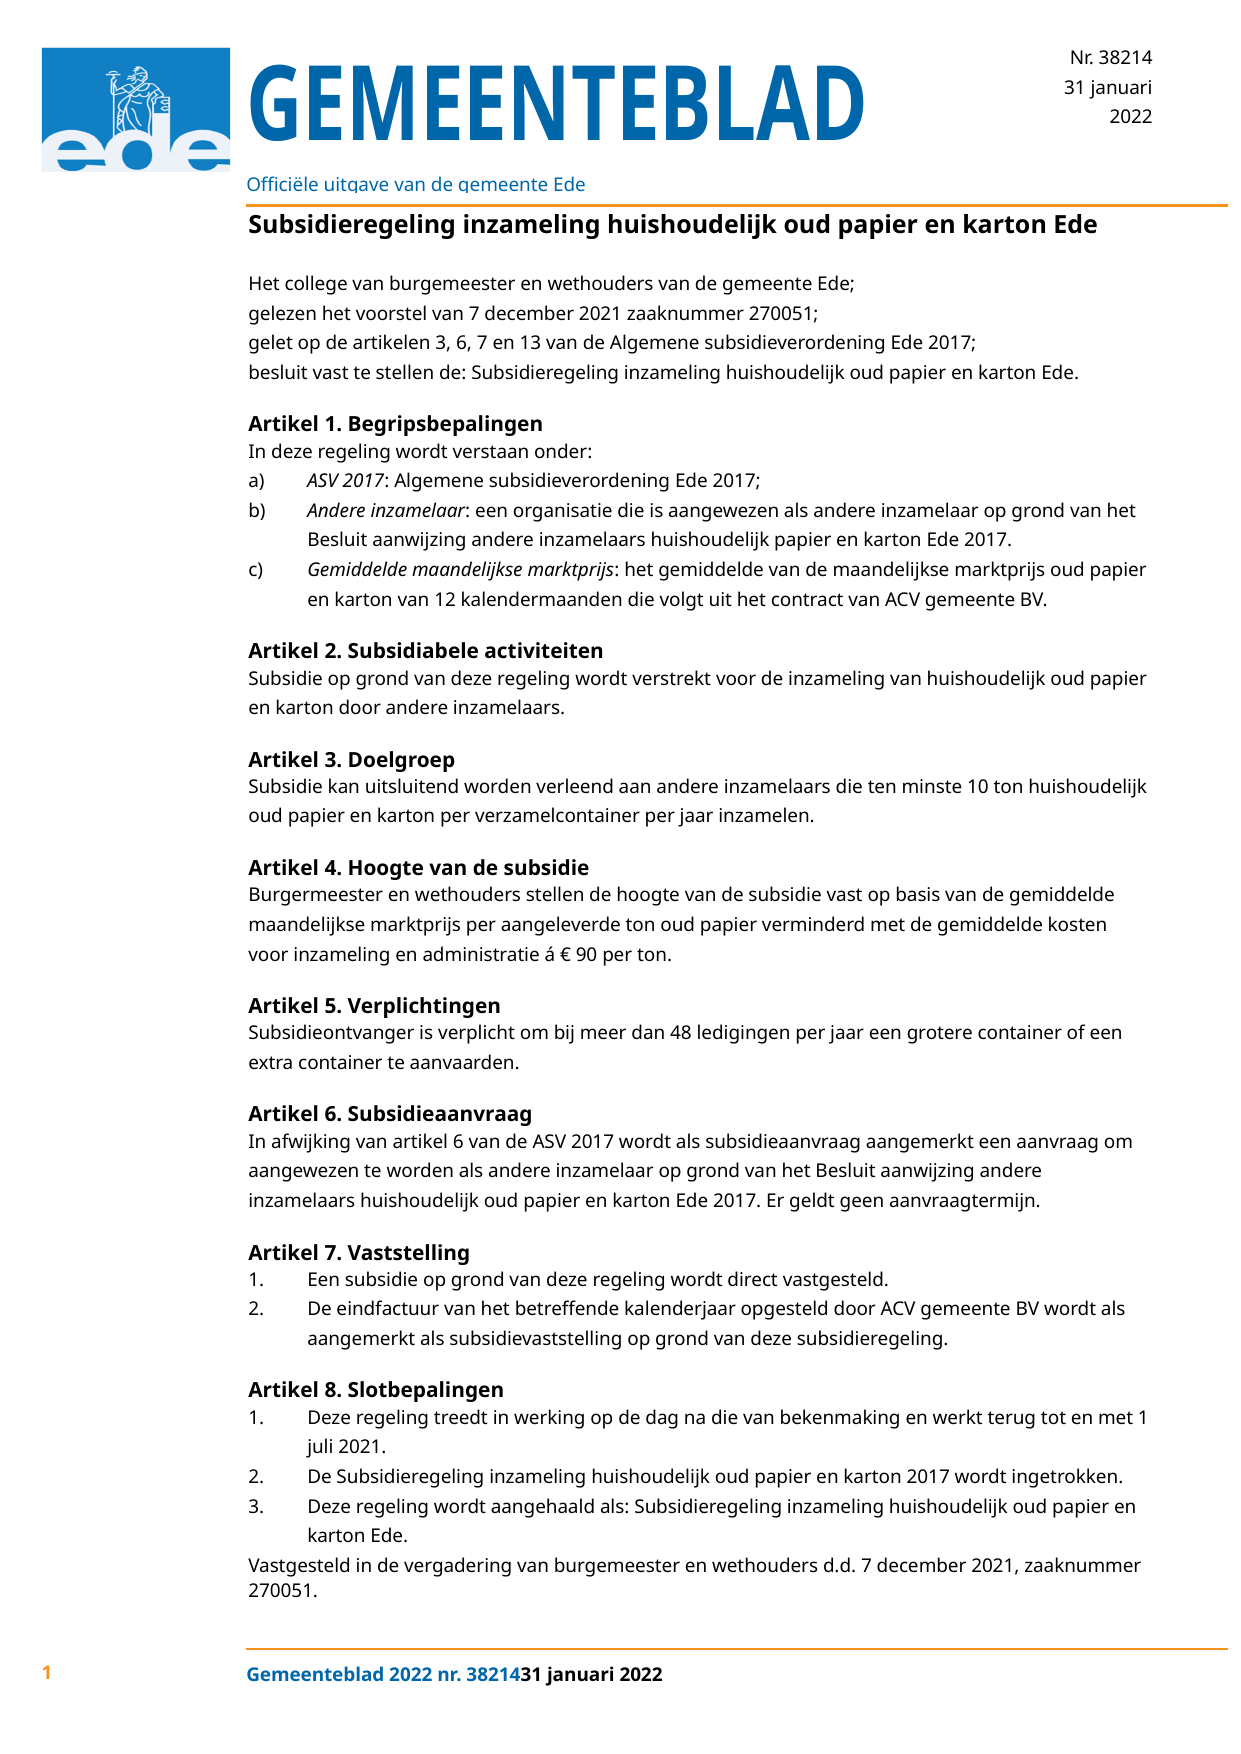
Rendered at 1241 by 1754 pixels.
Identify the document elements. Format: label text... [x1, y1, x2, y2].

text Het college van burgemeester en wethouders van de gemeente Ede; [248, 270, 1152, 296]
text Artikel 7. Vaststelling [248, 1238, 1152, 1266]
list ASV 2017: Algemene subsidieverordening Ede 2017; [248, 467, 1152, 493]
text Artikel 3. Doelgroep [248, 745, 1152, 773]
list Deze regeling treedt in werking op de dag na die van bekenmaking en werkt terug tot en met 1 juli 2021. [248, 1404, 1152, 1459]
text Subsidieregeling inzameling huishoudelijk oud papier en karton Ede [248, 207, 1152, 241]
text Subsidie kan uitsluitend worden verleend aan andere inzamelaars die ten minste 10 ton huishoudelijk oud papier en karton per verzamelcontainer per jaar inzamelen. [248, 773, 1152, 828]
text Vastgesteld in de vergadering van burgemeester en wethouders d.d. 7 december 2021, zaaknummer 270051. [248, 1552, 1152, 1603]
text In afwijking van artikel 6 van de ASV 2017 wordt als subsidieaanvraag aangemerkt een aanvraag om aangewezen te worden als andere inzamelaar op grond van het Besluit aanwijzing andere inzamelaars huishoudelijk oud papier en karton Ede 2017. Er geldt geen aanvraagtermijn. [248, 1128, 1152, 1213]
list Andere inzamelaar: een organisatie die is aangewezen als andere inzamelaar op grond van het Besluit aanwijzing andere inzamelaars huishoudelijk papier en karton Ede 2017. [248, 497, 1152, 552]
text Burgermeester en wethouders stellen de hoogte van de subsidie vast op basis van de gemiddelde maandelijkse marktprijs per aangeleverde ton oud papier verminderd met de gemiddelde kosten voor inzameling en administratie á € 90 per ton. [248, 882, 1152, 966]
text gelet op de artikelen 3, 6, 7 en 13 van de Algemene subsidieverordening Ede 2017; [248, 329, 1152, 355]
text besluit vast te stellen de: Subsidieregeling inzameling huishoudelijk oud papier en karton Ede. [248, 359, 1152, 385]
list De eindfactuur van het betreffende kalenderjaar opgesteld door ACV gemeente BV wordt als aangemerkt als subsidievaststelling op grond van deze subsidieregeling. [248, 1296, 1152, 1351]
text Artikel 1. Begripsbepalingen [248, 409, 1152, 438]
text Subsidie op grond van deze regeling wordt verstrekt voor de inzameling van huishoudelijk oud papier en karton door andere inzamelaars. [248, 665, 1152, 720]
list Een subsidie op grond van deze regeling wordt direct vastgesteld. [248, 1266, 1152, 1292]
text Subsidieontvanger is verplicht om bij meer dan 48 ledigingen per jaar een grotere container of een extra container te aanvaarden. [248, 1019, 1152, 1075]
text Artikel 8. Slotbepalingen [248, 1376, 1152, 1404]
text In deze regeling wordt verstaan onder: [248, 438, 1152, 464]
list Gemiddelde maandelijkse marktprijs: het gemiddelde van de maandelijkse marktprijs oud papier en karton van 12 kalendermaanden die volgt uit het contract van ACV gemeente BV. [248, 556, 1152, 612]
text Artikel 6. Subsidieaanvraag [248, 1099, 1152, 1128]
list De Subsidieregeling inzameling huishoudelijk oud papier en karton 2017 wordt ingetrokken. [248, 1463, 1152, 1489]
text Artikel 5. Verplichtingen [248, 991, 1152, 1019]
text gelezen het voorstel van 7 december 2021 zaaknummer 270051; [248, 300, 1152, 326]
text Artikel 2. Subsidiabele activiteiten [248, 636, 1152, 665]
picture [41, 47, 231, 172]
list Deze regeling wordt aangehaald als: Subsidieregeling inzameling huishoudelijk oud papier en karton Ede. [248, 1493, 1152, 1548]
text Artikel 4. Hoogte van de subsidie [248, 853, 1152, 882]
